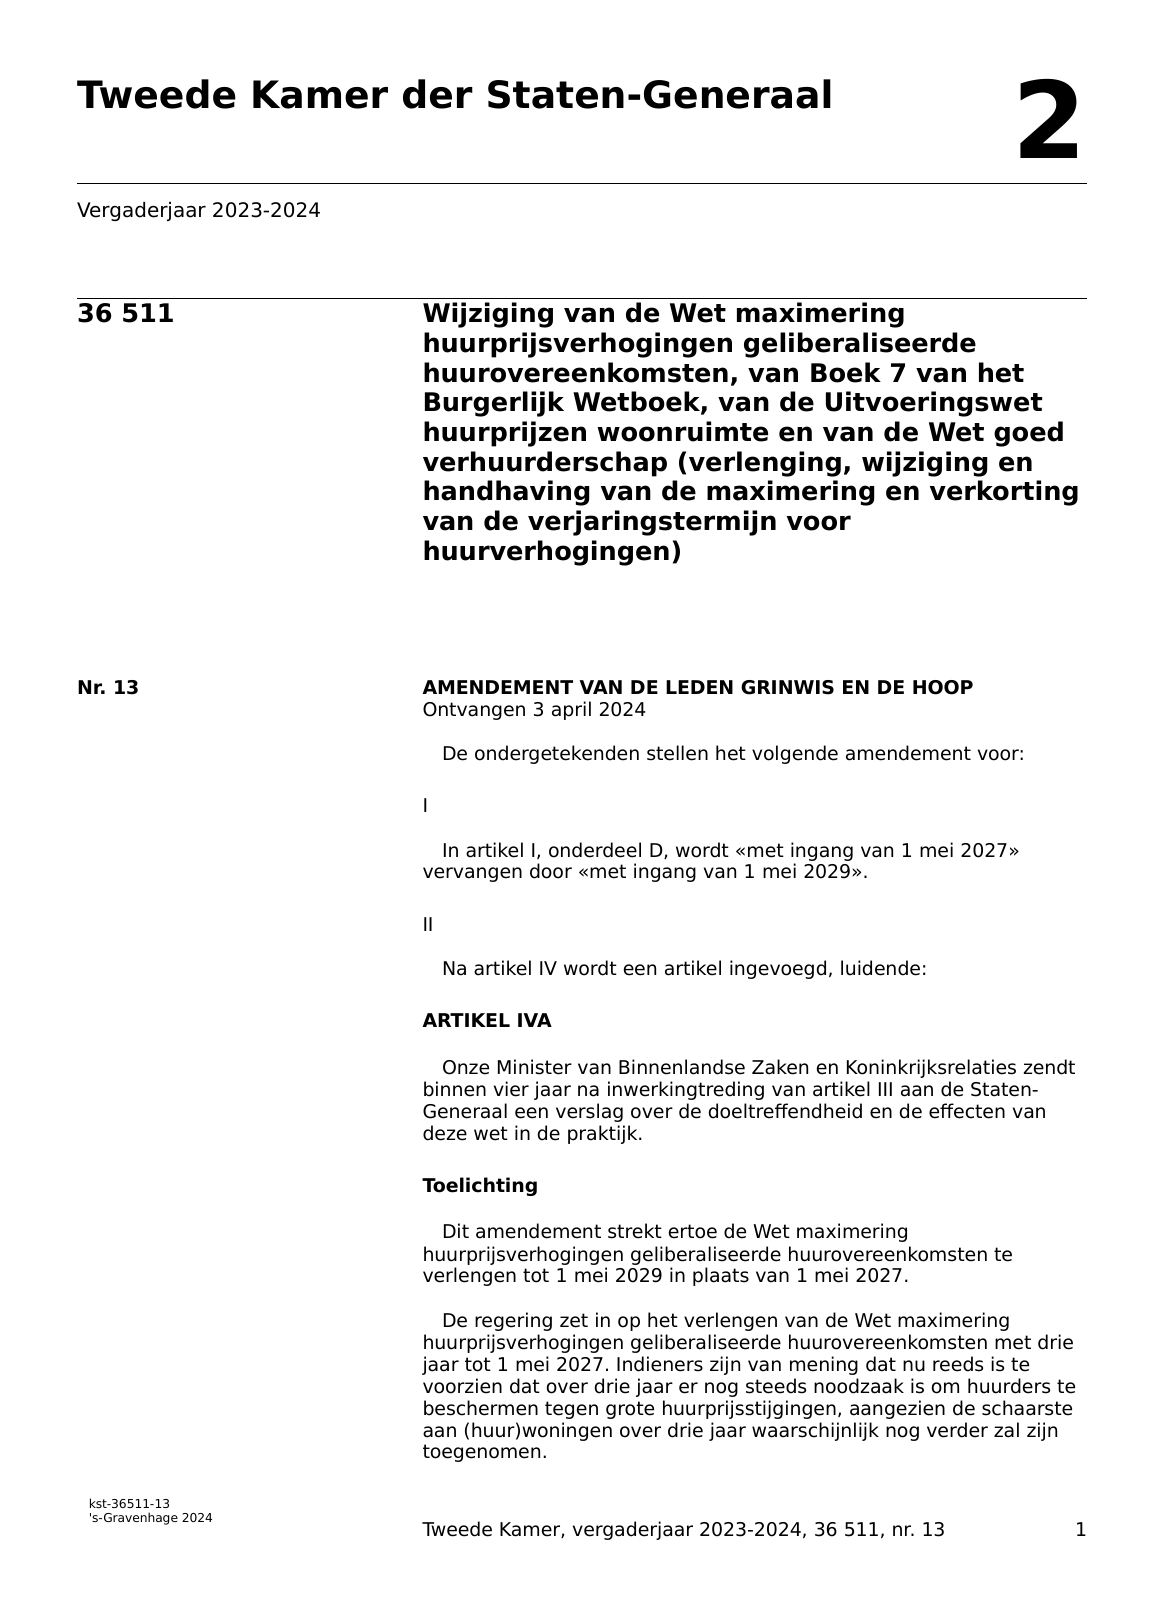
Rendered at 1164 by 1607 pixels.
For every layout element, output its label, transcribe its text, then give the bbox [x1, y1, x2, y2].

subtitle II [422, 913, 1087, 935]
subtitle I [422, 795, 1087, 817]
text Dit amendement strekt ertoe de Wet maximering huurprijsverhogingen geliberaliseerde huurovereenkomsten te verlengen tot 1 mei 2029 in plaats van 1 mei 2027. [422, 1221, 1087, 1287]
text Ontvangen 3 april 2024 [422, 699, 1087, 721]
table_header Tweede Kamer der Staten-Generaal [77, 59, 886, 183]
table_header 2 [886, 59, 1087, 183]
subtitle Toelichting [422, 1174, 1087, 1196]
subtitle ARTIKEL IVA [422, 1009, 1087, 1032]
text Na artikel IV wordt een artikel ingevoegd, luidende: [422, 958, 1087, 979]
text Onze Minister van Binnenlandse Zaken en Koninkrijksrelaties zendt binnen vier jaar na inwerkingtreding van artikel III aan de Staten-Generaal een verslag over de doeltreffendheid en de effecten van deze wet in de praktijk. [422, 1057, 1087, 1144]
text De regering zet in op het verlengen van de Wet maximering huurprijsverhogingen geliberaliseerde huurovereenkomsten met drie jaar tot 1 mei 2027. Indieners zijn van mening dat nu reeds is te voorzien dat over drie jaar er nog steeds noodzaak is om huurders te beschermen tegen grote huurprijsstijgingen, aangezien de schaarste aan (huur)woningen over drie jaar waarschijnlijk nog verder zal zijn toegenomen. [422, 1309, 1087, 1463]
text De ondergetekenden stellen het volgende amendement voor: [422, 743, 1087, 765]
text In artikel I, onderdeel D, wordt «met ingang van 1 mei 2027» vervangen door «met ingang van 1 mei 2029». [422, 839, 1087, 883]
table_cell Vergaderjaar 2023-2024 [77, 184, 1087, 298]
text 's-Gravenhage 2024 [88, 1511, 323, 1525]
text kst-36511-13 [88, 1497, 323, 1511]
subtitle 36 511 Wijziging van de Wet maximering huurprijsverhogingen geliberaliseerde huurovereenkomsten, van Boek 7 van het Burgerlijk Wetboek, van de Uitvoeringswet huurprijzen woonruimte en van de Wet goed verhuurderschap (verlenging, wijziging en handhaving van de maximering en verkorting van de verjaringstermijn voor huurverhogingen) [77, 299, 1087, 566]
subtitle Nr. 13 AMENDEMENT VAN DE LEDEN GRINWIS EN DE HOOP [77, 677, 1087, 699]
